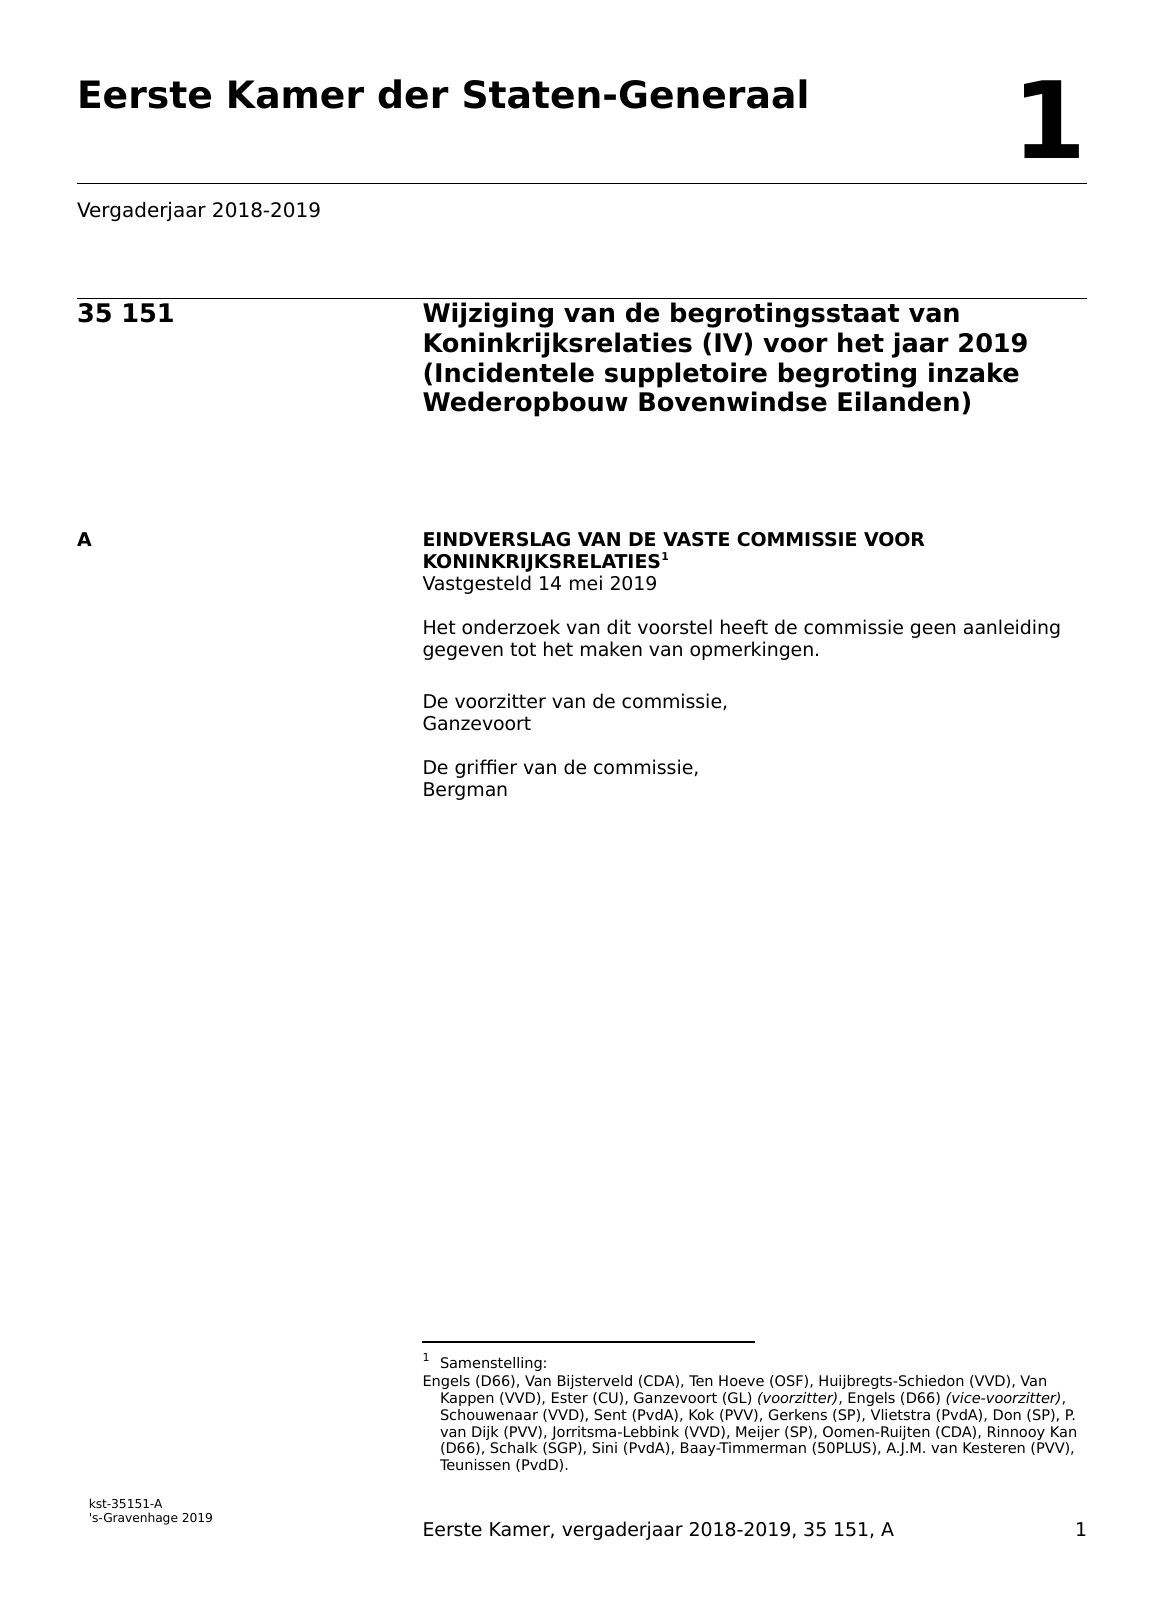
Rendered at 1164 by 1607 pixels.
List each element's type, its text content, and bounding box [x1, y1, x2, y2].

text De griffier van de commissie, Bergman [422, 757, 1087, 801]
table_header 1 [886, 59, 1087, 183]
text Samenstelling: [422, 1351, 1087, 1373]
table_cell Vergaderjaar 2018-2019 [77, 184, 1087, 298]
text Het onderzoek van dit voorstel heeft de commissie geen aanleiding gegeven tot het maken van opmerkingen. [422, 617, 1087, 661]
text De voorzitter van de commissie, Ganzevoort [422, 691, 1087, 735]
text kst-35151-A [88, 1497, 323, 1511]
table_header Eerste Kamer der Staten-Generaal [77, 59, 886, 183]
subtitle A EINDVERSLAG VAN DE VASTE COMMISSIE VOOR KONINKRIJKSRELATIES [77, 529, 1087, 573]
text Engels (D66), Van Bijsterveld (CDA), Ten Hoeve (OSF), Huijbregts-Schiedon (VVD), Van Kappen (VVD), Ester (CU), Ganzevoort (GL) (voorzitter), Engels (D66) (vice-voorzitter), Schouwenaar (VVD), Sent (PvdA), Kok (PVV), Gerkens (SP), Vlietstra (PvdA), Don (SP), P. van Dijk (PVV), Jorritsma-Lebbink (VVD), Meijer (SP), Oomen-Ruijten (CDA), Rinnooy Kan (D66), Schalk (SGP), Sini (PvdA), Baay-Timmerman (50PLUS), A.J.M. van Kesteren (PVV), Teunissen (PvdD). [422, 1373, 1087, 1474]
text Vastgesteld 14 mei 2019 [422, 573, 1087, 595]
text 's-Gravenhage 2019 [88, 1511, 323, 1525]
subtitle 35 151 Wijziging van de begrotingsstaat van Koninkrijksrelaties (IV) voor het jaar 2019 (Incidentele suppletoire begroting inzake Wederopbouw Bovenwindse Eilanden) [77, 299, 1087, 418]
